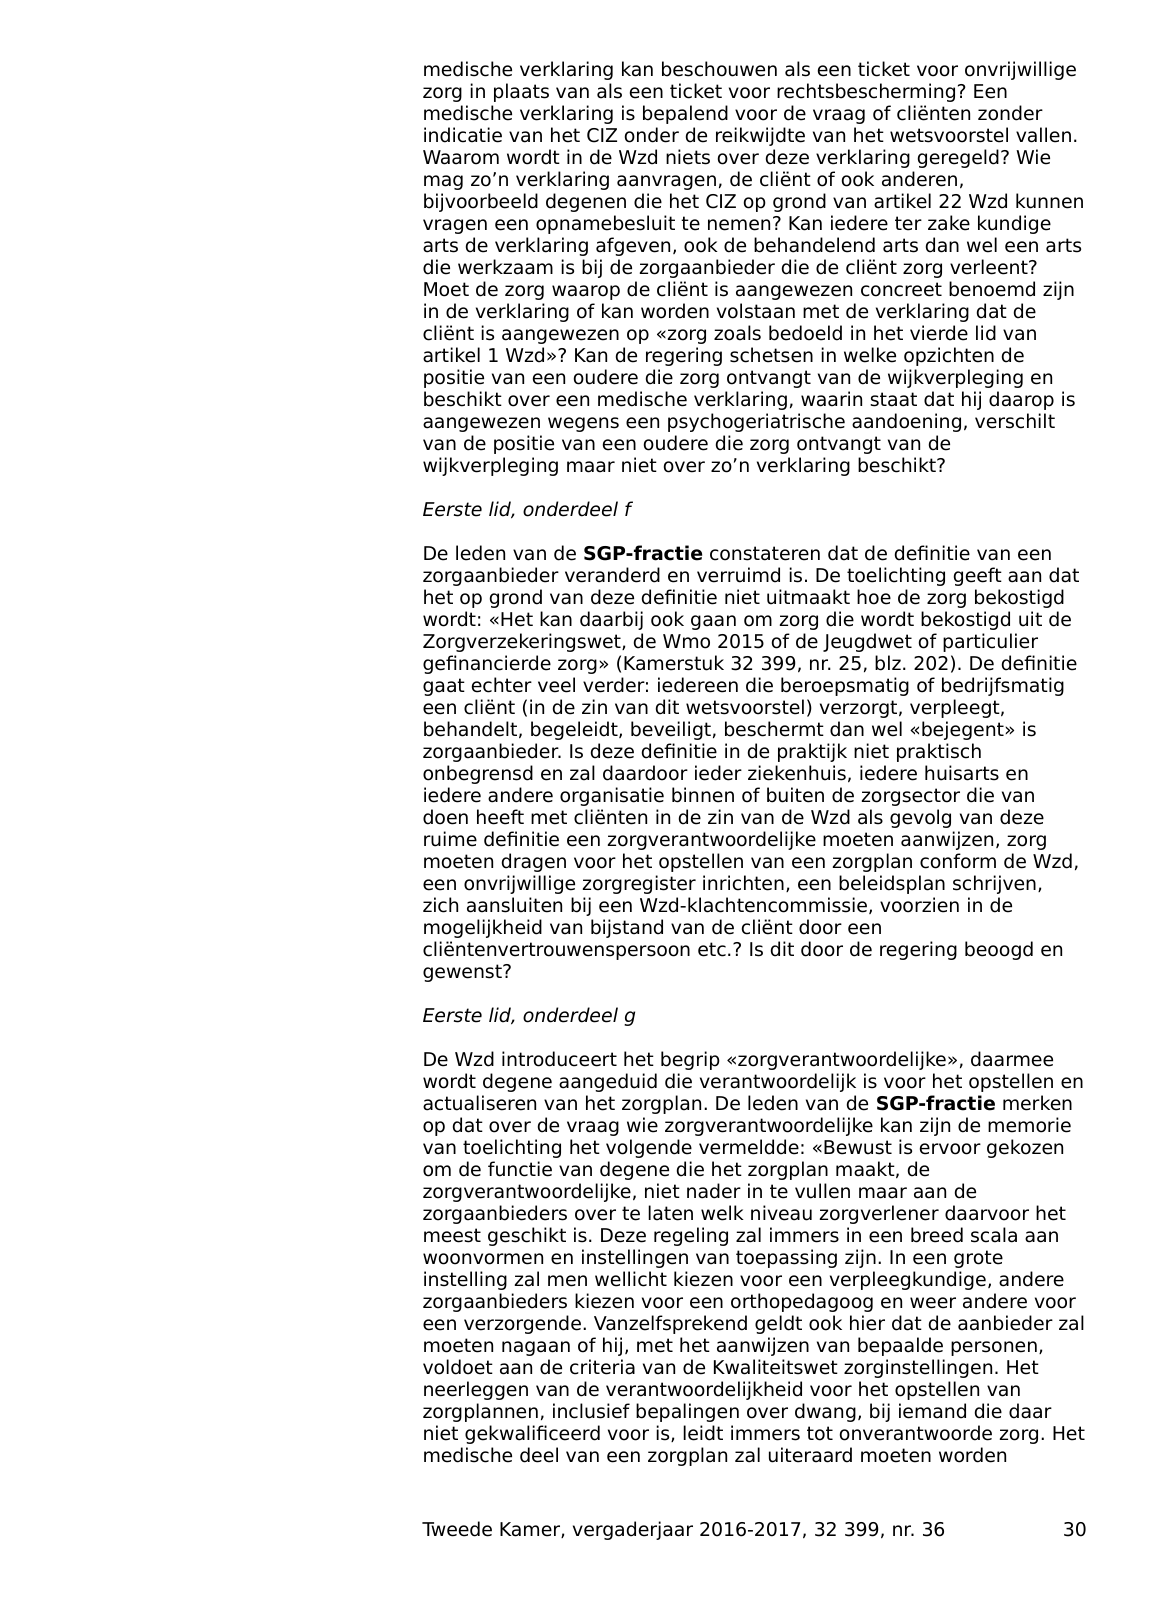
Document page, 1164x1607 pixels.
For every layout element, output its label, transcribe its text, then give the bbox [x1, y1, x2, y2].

text De leden van de SGP-fractie constateren dat de definitie van een zorgaanbieder veranderd en verruimd is. De toelichting geeft aan dat het op grond van deze definitie niet uitmaakt hoe de zorg bekostigd wordt: «Het kan daarbij ook gaan om zorg die wordt bekostigd uit de Zorgverzekeringswet, de Wmo 2015 of de Jeugdwet of particulier gefinancierde zorg» (Kamerstuk 32 399, nr. 25, blz. 202). De definitie gaat echter veel verder: iedereen die beroepsmatig of bedrijfsmatig een cliënt (in de zin van dit wetsvoorstel) verzorgt, verpleegt, behandelt, begeleidt, beveiligt, beschermt dan wel «bejegent» is zorgaanbieder. Is deze definitie in de praktijk niet praktisch onbegrensd en zal daardoor ieder ziekenhuis, iedere huisarts en iedere andere organisatie binnen of buiten de zorgsector die van doen heeft met cliënten in de zin van de Wzd als gevolg van deze ruime definitie een zorgverantwoordelijke moeten aanwijzen, zorg moeten dragen voor het opstellen van een zorgplan conform de Wzd, een onvrijwillige zorgregister inrichten, een beleidsplan schrijven, zich aansluiten bij een Wzd-klachtencommissie, voorzien in de mogelijkheid van bijstand van de cliënt door een cliëntenvertrouwenspersoon etc.? Is dit door de regering beoogd en gewenst? [422, 543, 1087, 983]
text De Wzd introduceert het begrip «zorgverantwoordelijke», daarmee wordt degene aangeduid die verantwoordelijk is voor het opstellen en actualiseren van het zorgplan. De leden van de SGP-fractie merken op dat over de vraag wie zorgverantwoordelijke kan zijn de memorie van toelichting het volgende vermeldde: «Bewust is ervoor gekozen om de functie van degene die het zorgplan maakt, de zorgverantwoordelijke, niet nader in te vullen maar aan de zorgaanbieders over te laten welk niveau zorgverlener daarvoor het meest geschikt is. Deze regeling zal immers in een breed scala aan woonvormen en instellingen van toepassing zijn. In een grote instelling zal men wellicht kiezen voor een verpleegkundige, andere zorgaanbieders kiezen voor een orthopedagoog en weer andere voor een verzorgende. Vanzelfsprekend geldt ook hier dat de aanbieder zal moeten nagaan of hij, met het aanwijzen van bepaalde personen, voldoet aan de criteria van de Kwaliteitswet zorginstellingen. Het neerleggen van de verantwoordelijkheid voor het opstellen van zorgplannen, inclusief bepalingen over dwang, bij iemand die daar niet gekwalificeerd voor is, leidt immers tot onverantwoorde zorg. Het medische deel van een zorgplan zal uiteraard moeten worden [422, 1049, 1087, 1467]
subtitle Eerste lid, onderdeel g [422, 1005, 1087, 1027]
text medische verklaring kan beschouwen als een ticket voor onvrijwillige zorg in plaats van als een ticket voor rechtsbescherming? Een medische verklaring is bepalend voor de vraag of cliënten zonder indicatie van het CIZ onder de reikwijdte van het wetsvoorstel vallen. Waarom wordt in de Wzd niets over deze verklaring geregeld? Wie mag zo’n verklaring aanvragen, de cliënt of ook anderen, bijvoorbeeld degenen die het CIZ op grond van artikel 22 Wzd kunnen vragen een opnamebesluit te nemen? Kan iedere ter zake kundige arts de verklaring afgeven, ook de behandelend arts dan wel een arts die werkzaam is bij de zorgaanbieder die de cliënt zorg verleent? Moet de zorg waarop de cliënt is aangewezen concreet benoemd zijn in de verklaring of kan worden volstaan met de verklaring dat de cliënt is aangewezen op «zorg zoals bedoeld in het vierde lid van artikel 1 Wzd»? Kan de regering schetsen in welke opzichten de positie van een oudere die zorg ontvangt van de wijkverpleging en beschikt over een medische verklaring, waarin staat dat hij daarop is aangewezen wegens een psychogeriatrische aandoening, verschilt van de positie van een oudere die zorg ontvangt van de wijkverpleging maar niet over zo’n verklaring beschikt? [422, 59, 1087, 477]
subtitle Eerste lid, onderdeel f [422, 499, 1087, 521]
